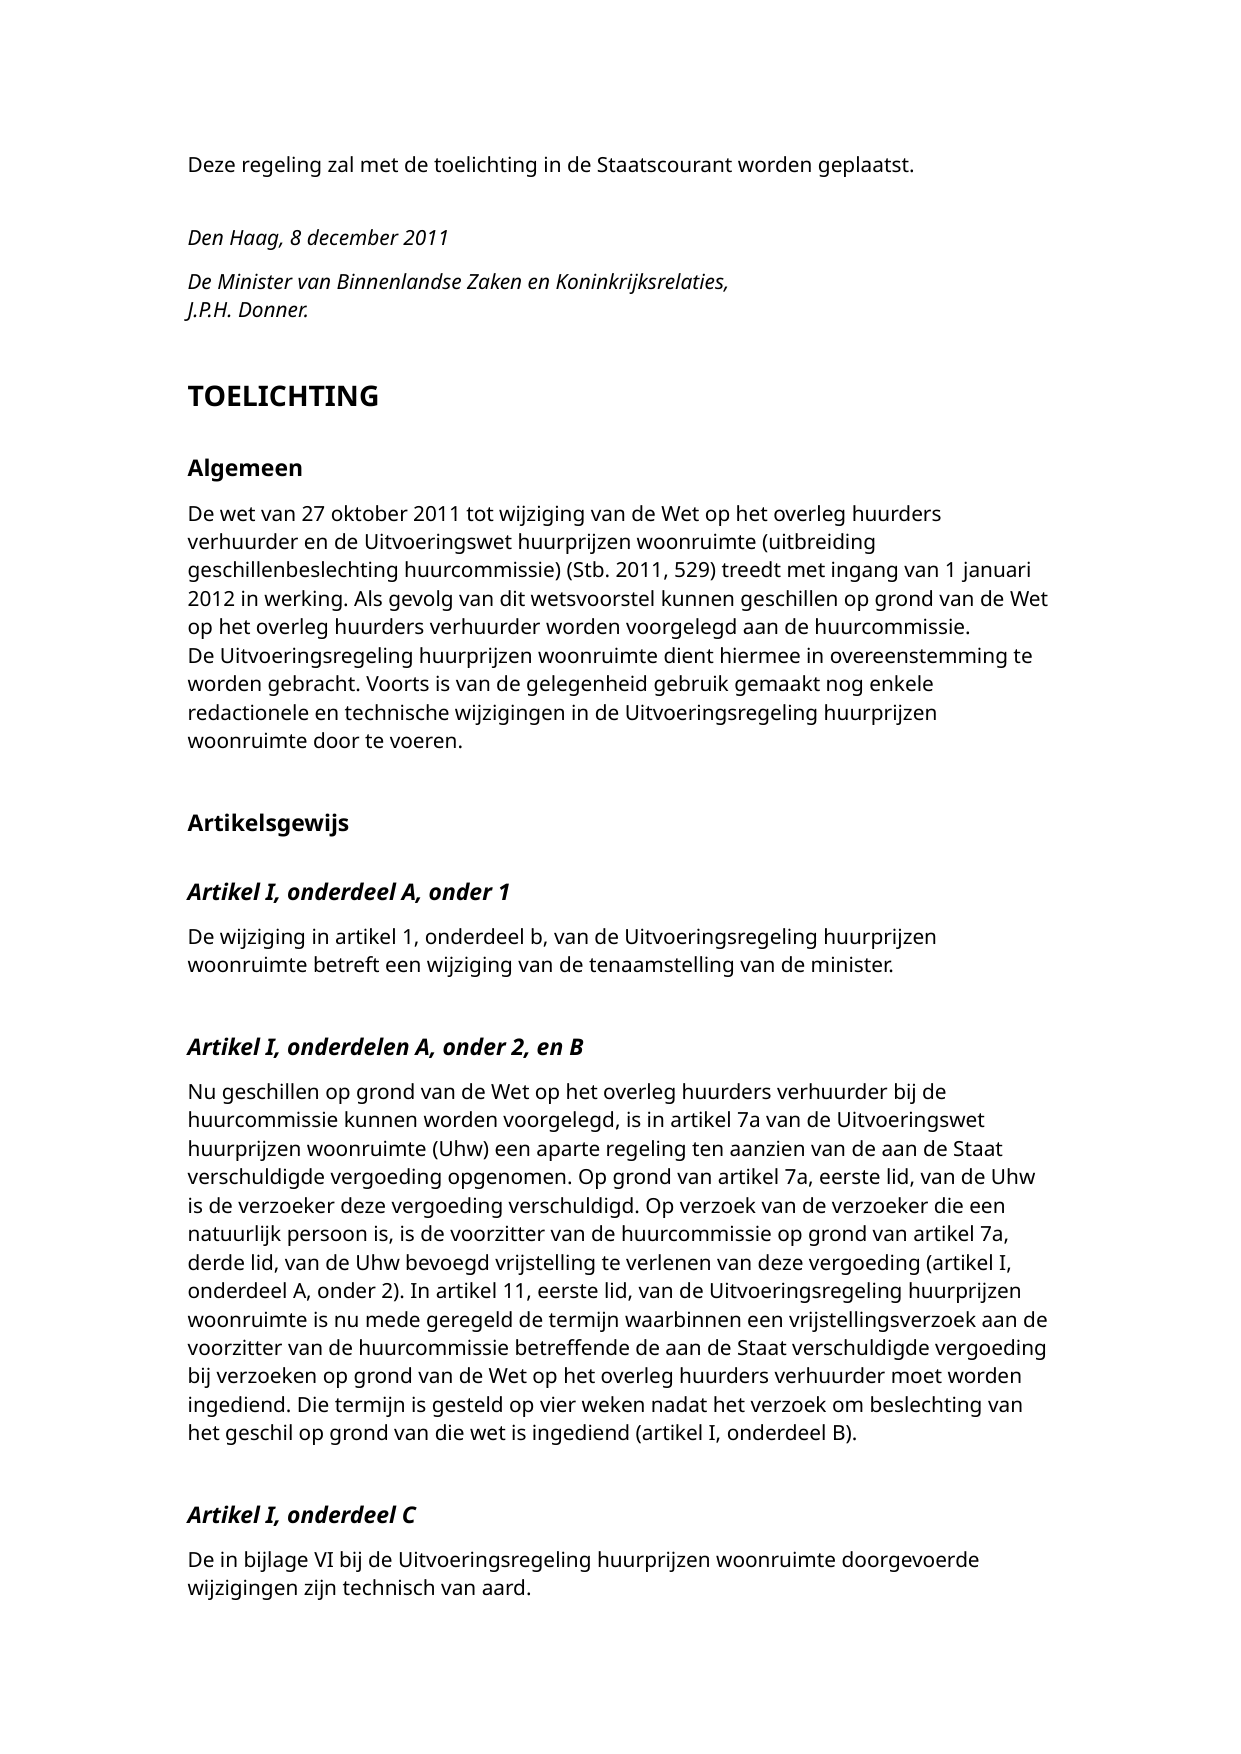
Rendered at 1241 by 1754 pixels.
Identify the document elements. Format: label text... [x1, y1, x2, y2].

text De wet van 27 oktober 2011 tot wijziging van de Wet op het overleg huurders verhuurder en de Uitvoeringswet huurprijzen woonruimte (uitbreiding geschillenbeslechting huurcommissie) (Stb. 2011, 529) treedt met ingang van 1 januari 2012 in werking. Als gevolg van dit wetsvoorstel kunnen geschillen op grond van de Wet op het overleg huurders verhuurder worden voorgelegd aan de huurcommissie. [187, 499, 1053, 641]
subtitle Algemeen [187, 452, 1053, 484]
text Deze regeling zal met de toelichting in de Staatscourant worden geplaatst. [187, 150, 1053, 178]
text Nu geschillen op grond van de Wet op het overleg huurders verhuurder bij de huurcommissie kunnen worden voorgelegd, is in artikel 7a van de Uitvoeringswet huurprijzen woonruimte (Uhw) een aparte regeling ten aanzien van de aan de Staat verschuldigde vergoeding opgenomen. Op grond van artikel 7a, eerste lid, van de Uhw is de verzoeker deze vergoeding verschuldigd. Op verzoek van de verzoeker die een natuurlijk persoon is, is de voorzitter van de huurcommissie op grond van artikel 7a, derde lid, van de Uhw bevoegd vrijstelling te verlenen van deze vergoeding (artikel I, onderdeel A, onder 2). In artikel 11, eerste lid, van de Uitvoeringsregeling huurprijzen woonruimte is nu mede geregeld de termijn waarbinnen een vrijstellingsverzoek aan de voorzitter van de huurcommissie betreffende de aan de Staat verschuldigde vergoeding bij verzoeken op grond van de Wet op het overleg huurders verhuurder moet worden ingediend. Die termijn is gesteld op vier weken nadat het verzoek om beslechting van het geschil op grond van die wet is ingediend (artikel I, onderdeel B). [187, 1077, 1053, 1447]
text J.P.H. Donner. [187, 295, 1053, 324]
subtitle Artikel I, onderdelen A, onder 2, en B [187, 1031, 1053, 1062]
subtitle Artikel I, onderdeel C [187, 1499, 1053, 1530]
text Den Haag, 8 december 2011 [187, 223, 1053, 252]
subtitle TOELICHTING [187, 376, 1053, 415]
subtitle Artikel I, onderdeel A, onder 1 [187, 876, 1053, 907]
subtitle Artikelsgewijs [187, 807, 1053, 838]
text De Uitvoeringsregeling huurprijzen woonruimte dient hiermee in overeenstemming te worden gebracht. Voorts is van de gelegenheid gebruik gemaakt nog enkele redactionele en technische wijzigingen in de Uitvoeringsregeling huurprijzen woonruimte door te voeren. [187, 641, 1053, 754]
text De wijziging in artikel 1, onderdeel b, van de Uitvoeringsregeling huurprijzen woonruimte betreft een wijziging van de tenaamstelling van de minister. [187, 922, 1053, 979]
text De Minister van Binnenlandse Zaken en Koninkrijksrelaties, [187, 267, 1053, 295]
text De in bijlage VI bij de Uitvoeringsregeling huurprijzen woonruimte doorgevoerde wijzigingen zijn technisch van aard. [187, 1545, 1053, 1602]
